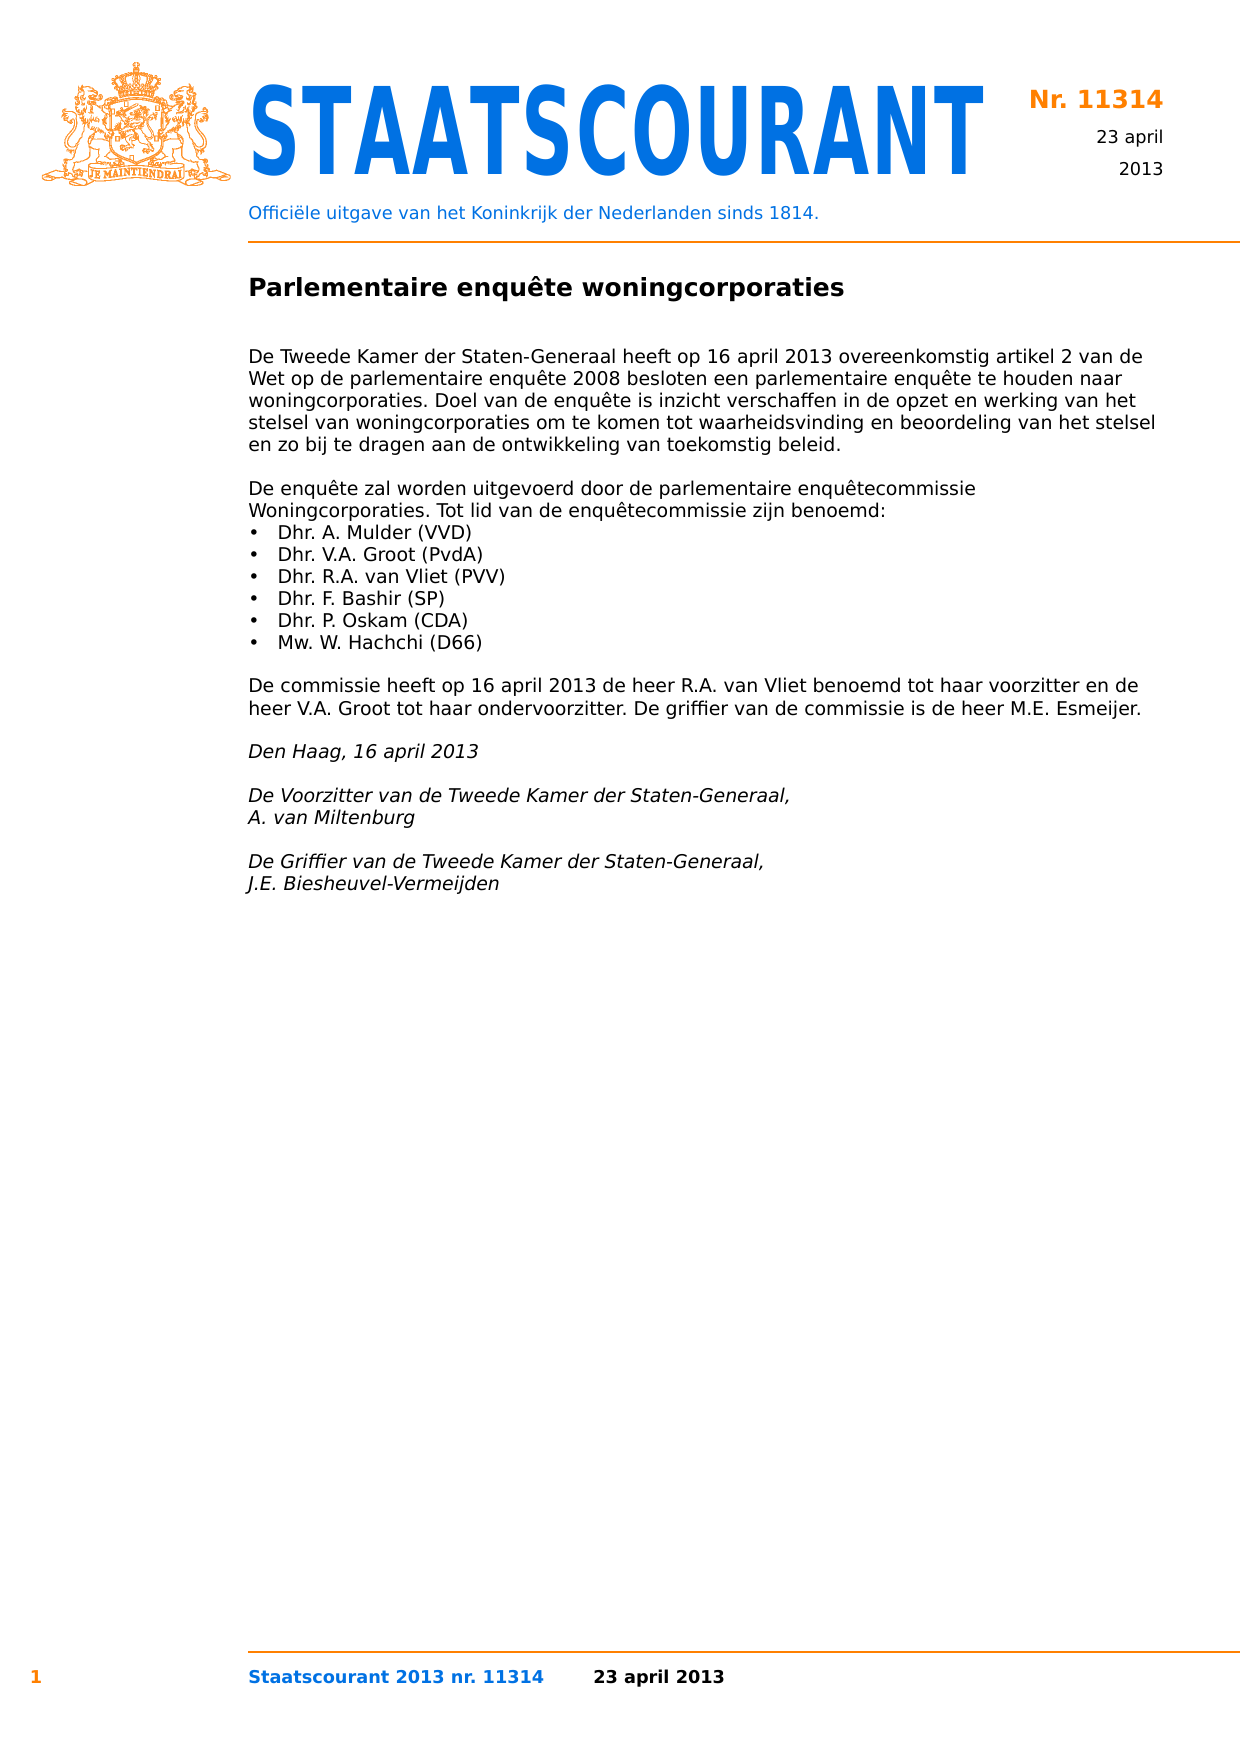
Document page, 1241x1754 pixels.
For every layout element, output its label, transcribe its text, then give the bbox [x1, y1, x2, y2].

text • Dhr. R.A. van Vliet (PVV) [248, 566, 1163, 588]
text De commissie heeft op 16 april 2013 de heer R.A. van Vliet benoemd tot haar voorzitter en de heer V.A. Groot tot haar ondervoorzitter. De griffier van de commissie is de heer M.E. Esmeijer. [248, 675, 1163, 719]
text • Dhr. P. Oskam (CDA) [248, 609, 1163, 632]
text De Tweede Kamer der Staten-Generaal heeft op 16 april 2013 overeenkomstig artikel 2 van de Wet op de parlementaire enquête 2008 besloten een parlementaire enquête te houden naar woningcorporaties. Doel van de enquête is inzicht verschaffen in de opzet en werking van het stelsel van woningcorporaties om te komen tot waarheidsvinding en beoordeling van het stelsel en zo bij te dragen aan de ontwikkeling van toekomstig beleid. [248, 346, 1163, 456]
table_header Nr. 11314 [998, 62, 1240, 121]
text De enquête zal worden uitgevoerd door de parlementaire enquêtecommissie Woningcorporaties. Tot lid van de enquêtecommissie zijn benoemd: [248, 478, 1163, 522]
table_header [25, 62, 248, 241]
table_cell Officiële uitgave van het Koninkrijk der Nederlanden sinds 1814. [248, 203, 1240, 241]
text Den Haag, 16 april 2013 [248, 741, 1163, 763]
table_header STAATSCOURANT [248, 62, 998, 203]
subtitle Parlementaire enquête woningcorporaties [248, 273, 1163, 302]
text • Dhr. A. Mulder (VVD) [248, 522, 1163, 544]
table_cell 2013 [998, 153, 1240, 203]
text • Dhr. F. Bashir (SP) [248, 588, 1163, 609]
table_cell 23 april [998, 121, 1240, 153]
text De Voorzitter van de Tweede Kamer der Staten-Generaal, A. van Miltenburg [248, 785, 1163, 829]
text De Griffier van de Tweede Kamer der Staten-Generaal, J.E. Biesheuvel-Vermeijden [248, 851, 1163, 895]
text • Dhr. V.A. Groot (PvdA) [248, 544, 1163, 566]
text • Mw. W. Hachchi (D66) [248, 632, 1163, 653]
picture [41, 62, 231, 186]
